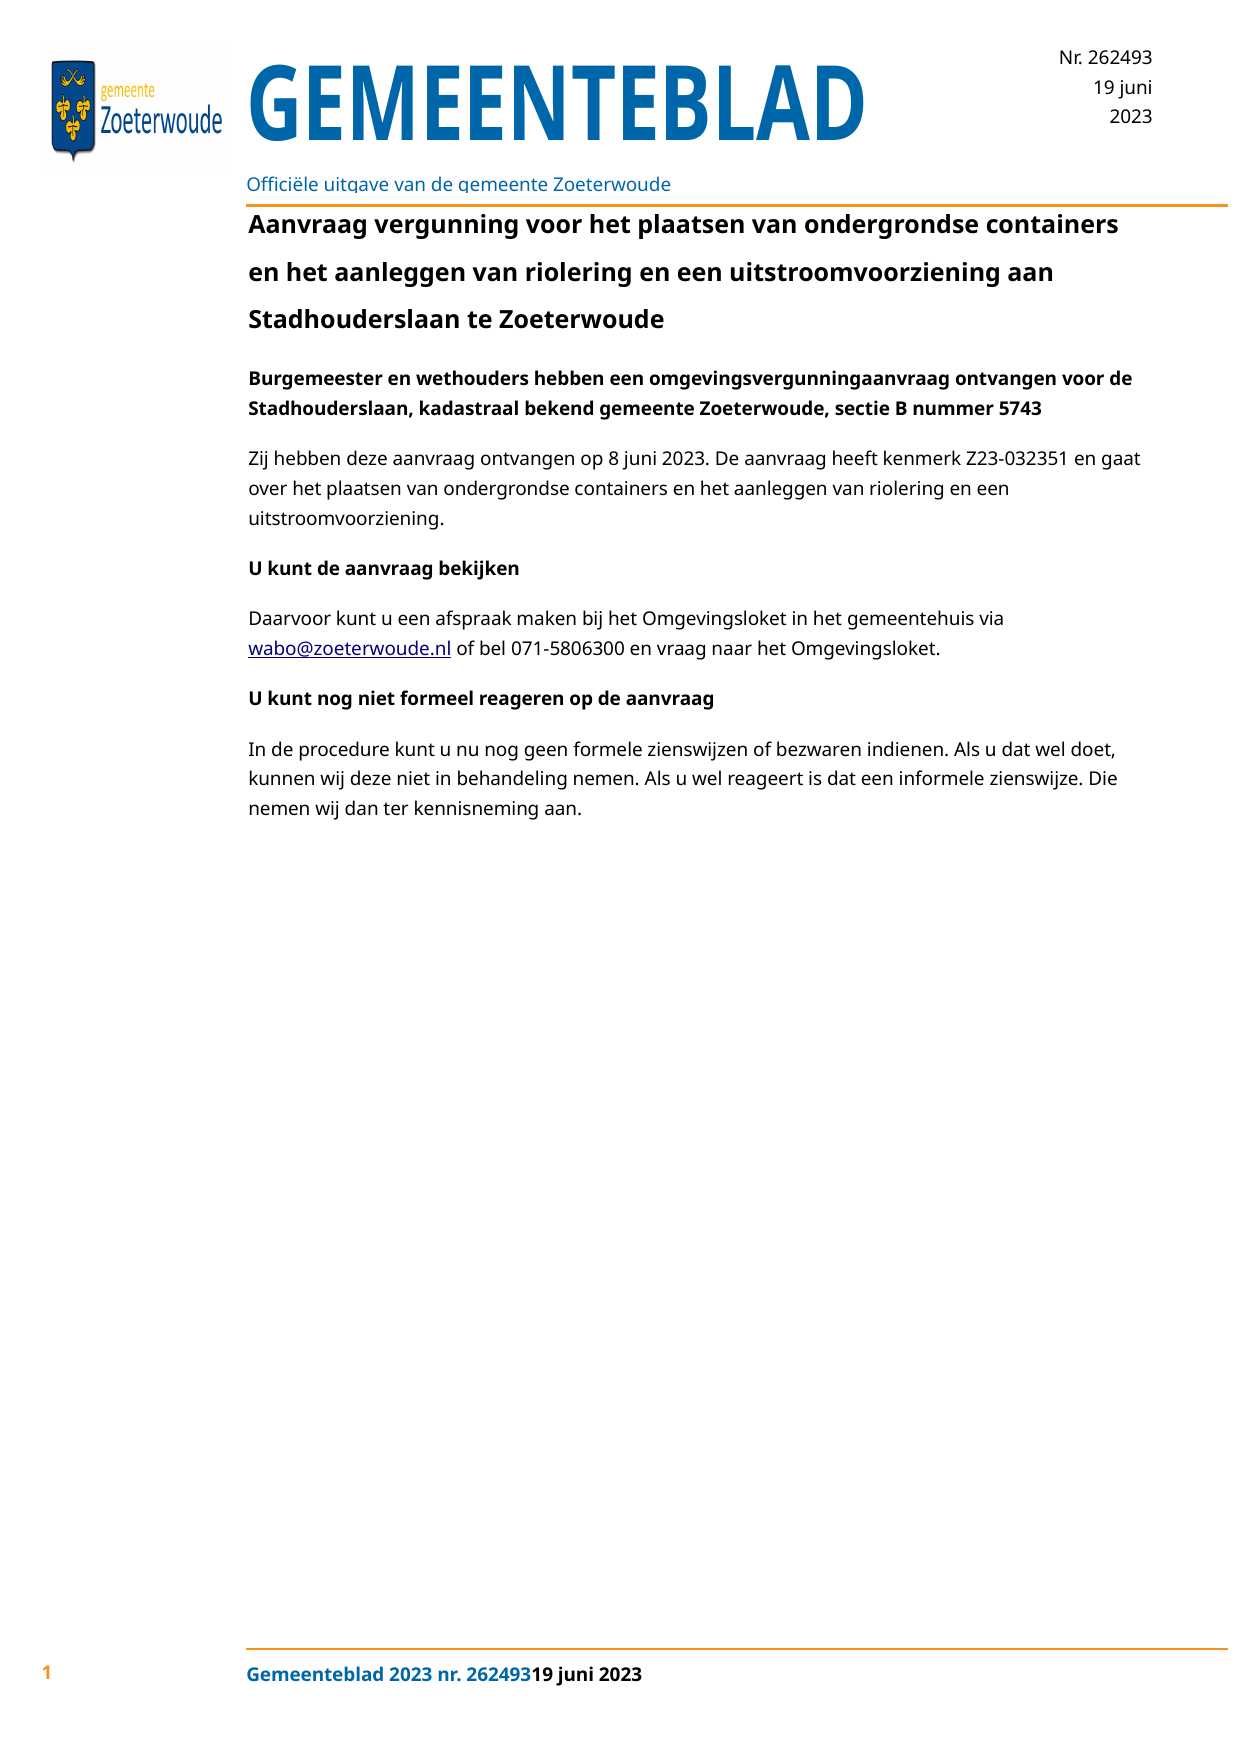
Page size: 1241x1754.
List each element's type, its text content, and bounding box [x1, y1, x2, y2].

text Aanvraag vergunning voor het plaatsen van ondergrondse containers en het aanleggen van riolering en een uitstroomvoorziening aan Stadhouderslaan te Zoeterwoude [248, 207, 1152, 336]
text Zij hebben deze aanvraag ontvangen op 8 juni 2023. De aanvraag heeft kenmerk Z23-032351 en gaat over het plaatsen van ondergrondse containers en het aanleggen van riolering en een uitstroomvoorziening. [248, 446, 1152, 530]
text Daarvoor kunt u een afspraak maken bij het Omgevingsloket in het gemeentehuis via wabo@zoeterwoude.nl of bel 071-5806300 en vraag naar het Omgevingsloket. [248, 606, 1152, 661]
picture [41, 47, 231, 172]
text In de procedure kunt u nu nog geen formele zienswijzen of bezwaren indienen. Als u dat wel doet, kunnen wij deze niet in behandeling nemen. Als u wel reageert is dat een informele zienswijze. Die nemen wij dan ter kennisneming aan. [248, 736, 1152, 821]
text Burgemeester en wethouders hebben een omgevingsvergunningaanvraag ontvangen voor de Stadhouderslaan, kadastraal bekend gemeente Zoeterwoude, sectie B nummer 5743 [248, 366, 1152, 421]
text U kunt nog niet formeel reageren op de aanvraag [248, 686, 1152, 711]
text U kunt de aanvraag bekijken [248, 555, 1152, 581]
